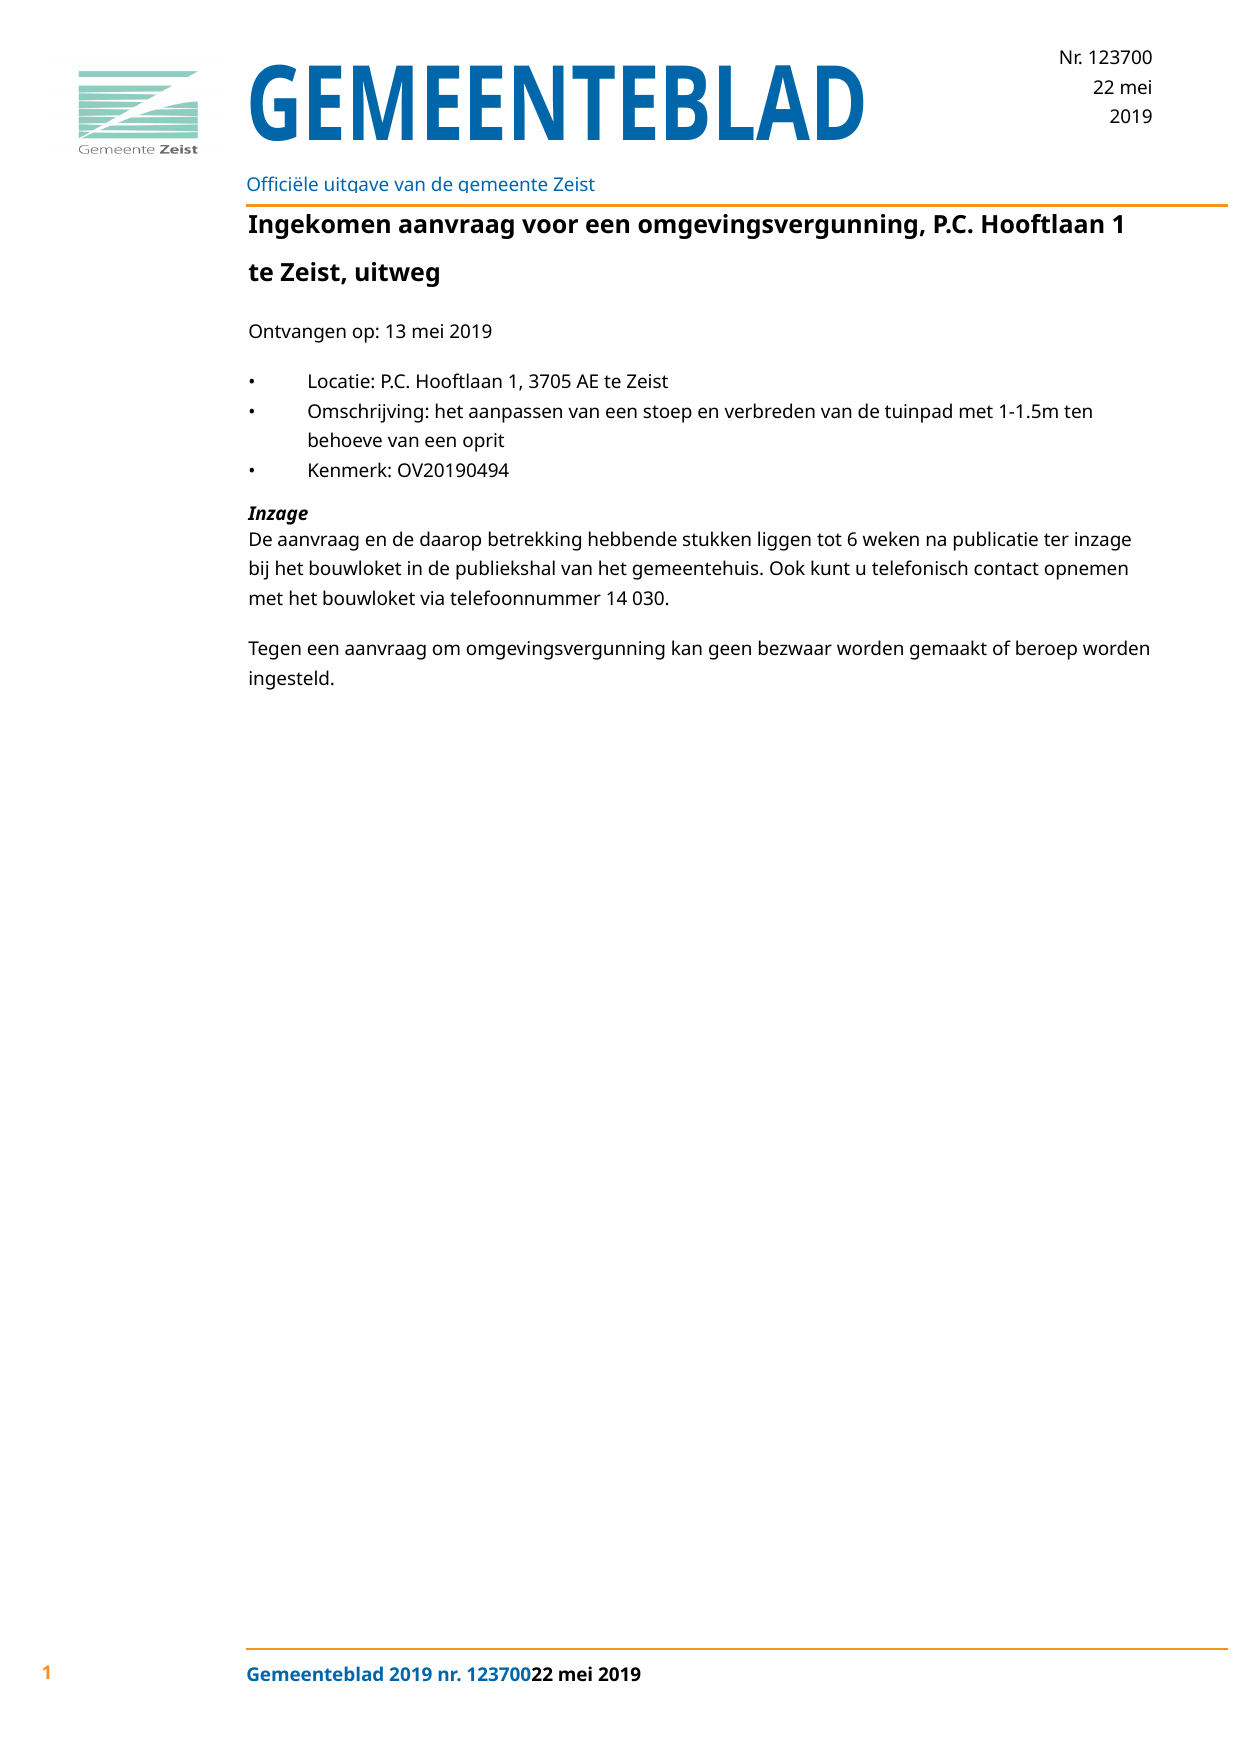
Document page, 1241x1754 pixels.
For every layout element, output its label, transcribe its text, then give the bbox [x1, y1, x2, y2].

text De aanvraag en de daarop betrekking hebbende stukken liggen tot 6 weken na publicatie ter inzage bij het bouwloket in de publiekshal van het gemeentehuis. Ook kunt u telefonisch contact opnemen met het bouwloket via telefoonnummer 14 030. [248, 526, 1152, 611]
list Locatie: P.C. Hooftlaan 1, 3705 AE te Zeist [248, 368, 1152, 394]
list Omschrijving: het aanpassen van een stoep en verbreden van de tuinpad met 1-1.5m ten behoeve van een oprit [248, 398, 1152, 453]
text Tegen een aanvraag om omgevingsvergunning kan geen bezwaar worden gemaakt of beroep worden ingesteld. [248, 636, 1152, 691]
picture [41, 47, 231, 172]
text Ontvangen op: 13 mei 2019 [248, 318, 1152, 344]
text Inzage [248, 500, 1152, 526]
text Ingekomen aanvraag voor een omgevingsvergunning, P.C. Hooftlaan 1 te Zeist, uitweg [248, 207, 1152, 288]
list Kenmerk: OV20190494 [248, 457, 1152, 483]
